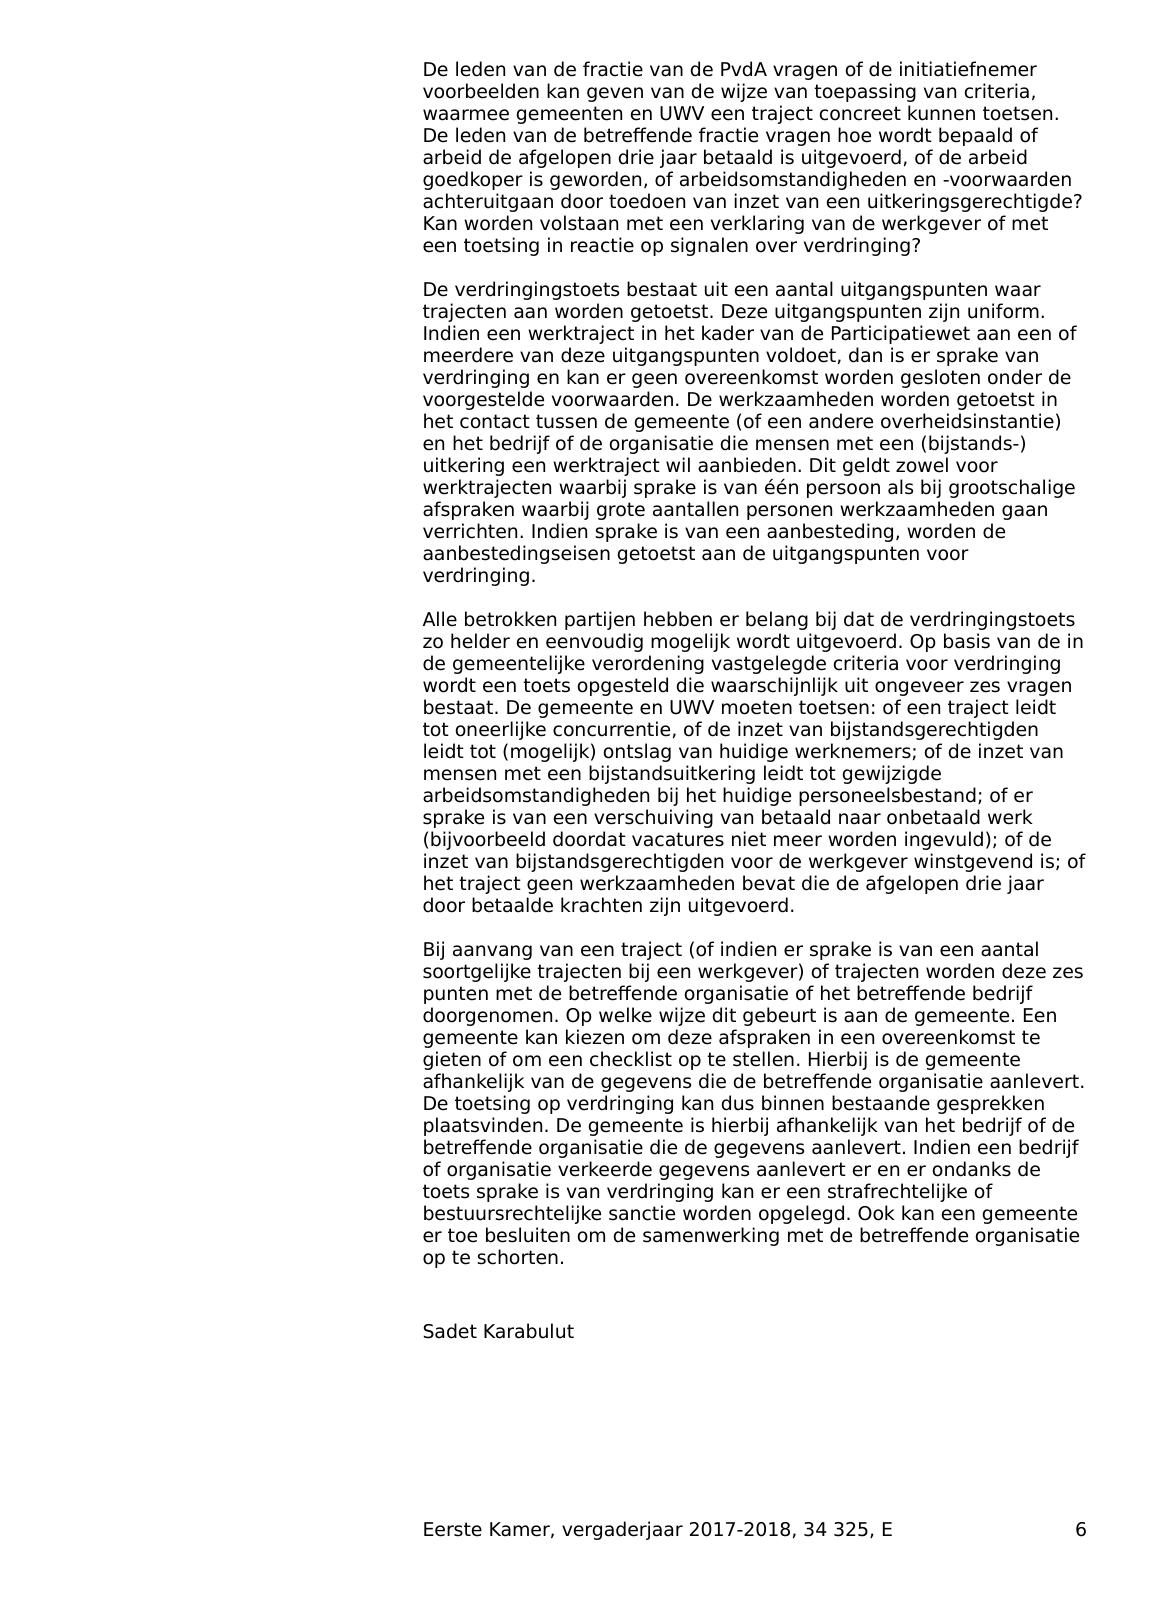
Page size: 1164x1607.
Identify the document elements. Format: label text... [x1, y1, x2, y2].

text De verdringingstoets bestaat uit een aantal uitgangspunten waar trajecten aan worden getoetst. Deze uitgangspunten zijn uniform. Indien een werktraject in het kader van de Participatiewet aan een of meerdere van deze uitgangspunten voldoet, dan is er sprake van verdringing en kan er geen overeenkomst worden gesloten onder de voorgestelde voorwaarden. De werkzaamheden worden getoetst in het contact tussen de gemeente (of een andere overheidsinstantie) en het bedrijf of de organisatie die mensen met een (bijstands-) uitkering een werktraject wil aanbieden. Dit geldt zowel voor werktrajecten waarbij sprake is van één persoon als bij grootschalige afspraken waarbij grote aantallen personen werkzaamheden gaan verrichten. Indien sprake is van een aanbesteding, worden de aanbestedingseisen getoetst aan de uitgangspunten voor verdringing. [422, 279, 1087, 587]
text De leden van de fractie van de PvdA vragen of de initiatiefnemer voorbeelden kan geven van de wijze van toepassing van criteria, waarmee gemeenten en UWV een traject concreet kunnen toetsen. De leden van de betreffende fractie vragen hoe wordt bepaald of arbeid de afgelopen drie jaar betaald is uitgevoerd, of de arbeid goedkoper is geworden, of arbeidsomstandigheden en -voorwaarden achteruitgaan door toedoen van inzet van een uitkeringsgerechtigde? Kan worden volstaan met een verklaring van de werkgever of met een toetsing in reactie op signalen over verdringing? [422, 59, 1087, 257]
text Sadet Karabulut [422, 1298, 1087, 1342]
text Bij aanvang van een traject (of indien er sprake is van een aantal soortgelijke trajecten bij een werkgever) of trajecten worden deze zes punten met de betreffende organisatie of het betreffende bedrijf doorgenomen. Op welke wijze dit gebeurt is aan de gemeente. Een gemeente kan kiezen om deze afspraken in een overeenkomst te gieten of om een checklist op te stellen. Hierbij is de gemeente afhankelijk van de gegevens die de betreffende organisatie aanlevert. De toetsing op verdringing kan dus binnen bestaande gesprekken plaatsvinden. De gemeente is hierbij afhankelijk van het bedrijf of de betreffende organisatie die de gegevens aanlevert. Indien een bedrijf of organisatie verkeerde gegevens aanlevert er en er ondanks de toets sprake is van verdringing kan er een strafrechtelijke of bestuursrechtelijke sanctie worden opgelegd. Ook kan een gemeente er toe besluiten om de samenwerking met de betreffende organisatie op te schorten. [422, 939, 1087, 1268]
text Alle betrokken partijen hebben er belang bij dat de verdringingstoets zo helder en eenvoudig mogelijk wordt uitgevoerd. Op basis van de in de gemeentelijke verordening vastgelegde criteria voor verdringing wordt een toets opgesteld die waarschijnlijk uit ongeveer zes vragen bestaat. De gemeente en UWV moeten toetsen: of een traject leidt tot oneerlijke concurrentie, of de inzet van bijstandsgerechtigden leidt tot (mogelijk) ontslag van huidige werknemers; of de inzet van mensen met een bijstandsuitkering leidt tot gewijzigde arbeidsomstandigheden bij het huidige personeelsbestand; of er sprake is van een verschuiving van betaald naar onbetaald werk (bijvoorbeeld doordat vacatures niet meer worden ingevuld); of de inzet van bijstandsgerechtigden voor de werkgever winstgevend is; of het traject geen werkzaamheden bevat die de afgelopen drie jaar door betaalde krachten zijn uitgevoerd. [422, 609, 1087, 917]
